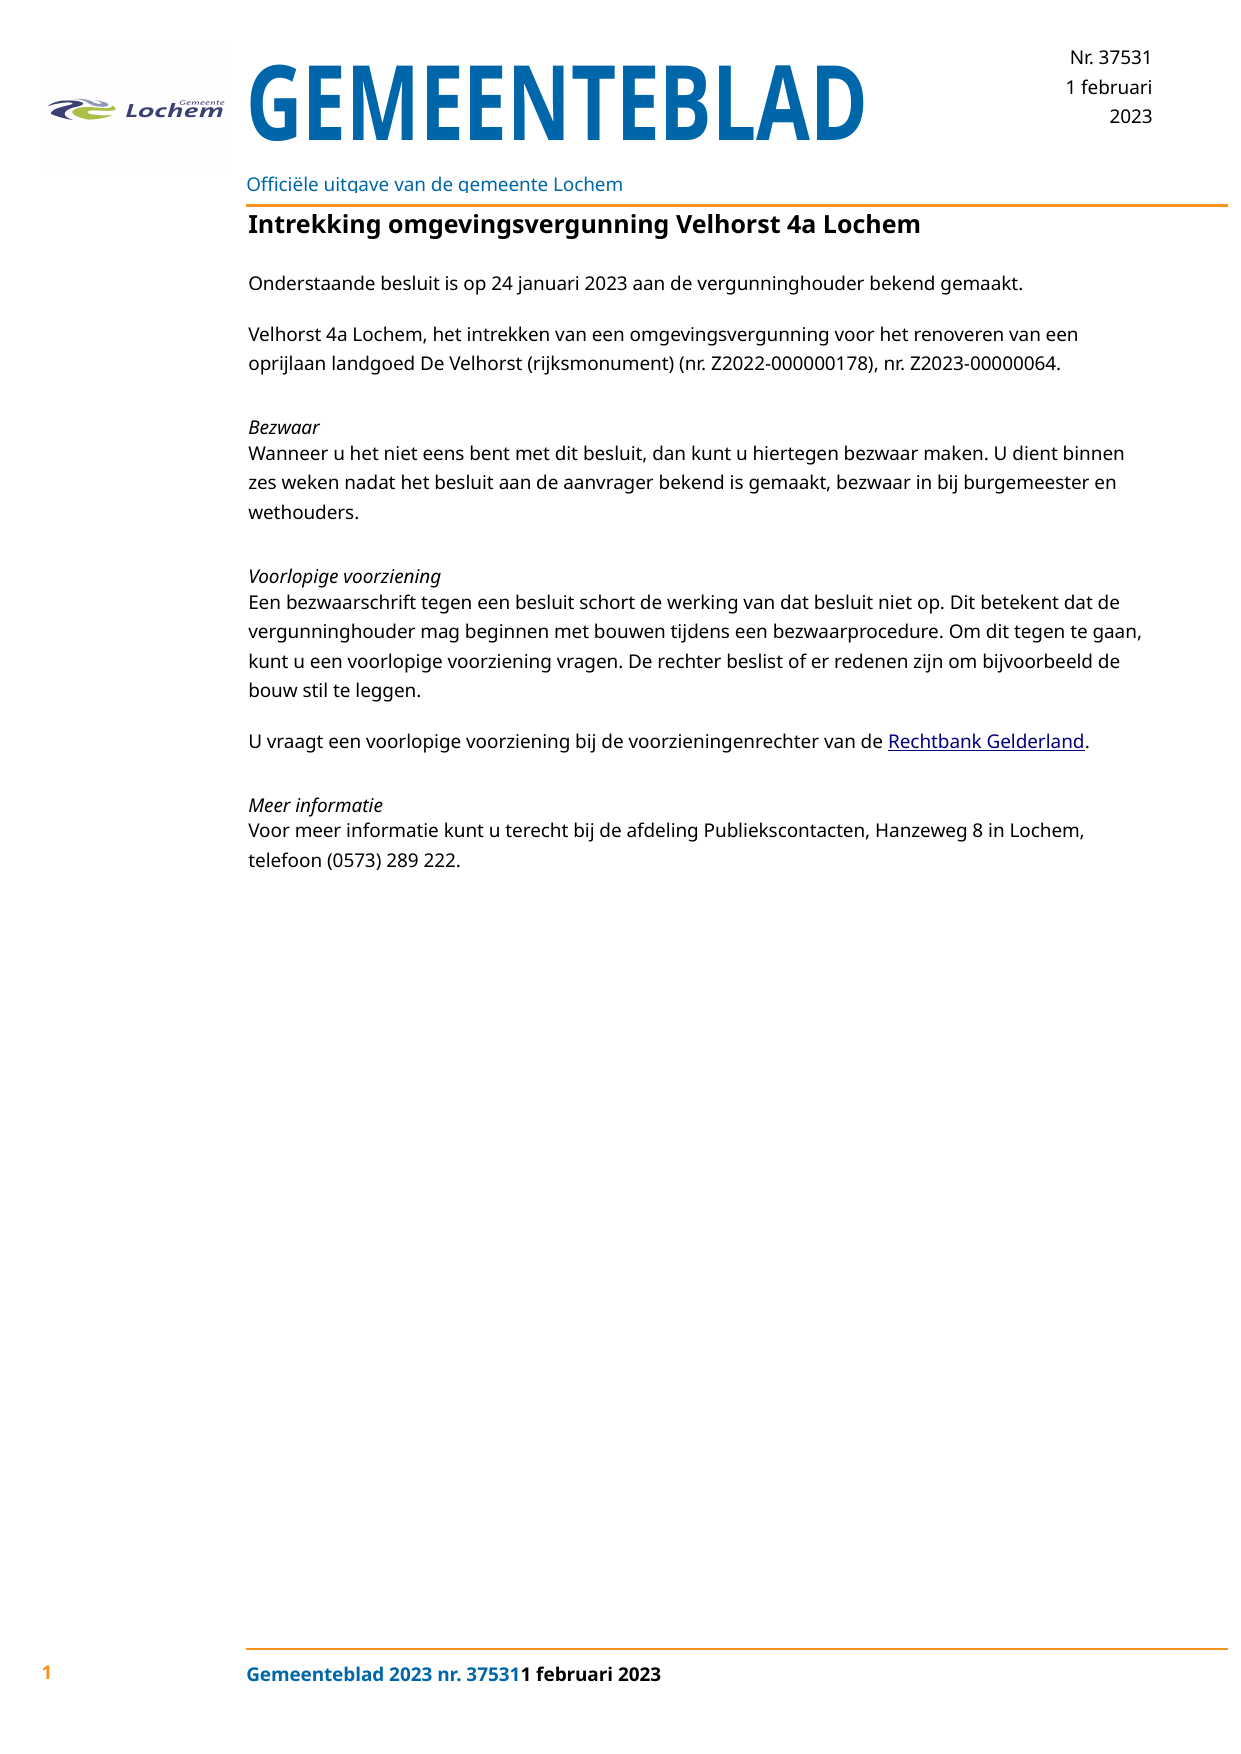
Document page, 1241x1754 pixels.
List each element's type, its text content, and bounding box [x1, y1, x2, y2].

text Voorlopige voorziening [248, 563, 1152, 589]
text Wanneer u het niet eens bent met dit besluit, dan kunt u hiertegen bezwaar maken. U dient binnen zes weken nadat het besluit aan de aanvrager bekend is gemaakt, bezwaar in bij burgemeester en wethouders. [248, 440, 1152, 525]
text Velhorst 4a Lochem, het intrekken van een omgevingsvergunning voor het renoveren van een oprijlaan landgoed De Velhorst (rijksmonument) (nr. Z2022-000000178), nr. Z2023-00000064. [248, 321, 1152, 376]
text Een bezwaarschrift tegen een besluit schort de werking van dat besluit niet op. Dit betekent dat de vergunninghouder mag beginnen met bouwen tijdens een bezwaarprocedure. Om dit tegen te gaan, kunt u een voorlopige voorziening vragen. De rechter beslist of er redenen zijn om bijvoorbeeld de bouw stil te leggen. [248, 589, 1152, 703]
picture [41, 47, 231, 172]
text Voor meer informatie kunt u terecht bij de afdeling Publiekscontacten, Hanzeweg 8 in Lochem, telefoon (0573) 289 222. [248, 818, 1152, 873]
text Meer informatie [248, 792, 1152, 818]
text U vraagt een voorlopige voorziening bij de voorzieningenrechter van de Rechtbank Gelderland. [248, 728, 1152, 754]
text Onderstaande besluit is op 24 januari 2023 aan de vergunninghouder bekend gemaakt. [248, 270, 1152, 296]
text Intrekking omgevingsvergunning Velhorst 4a Lochem [248, 207, 1152, 241]
text Bezwaar [248, 414, 1152, 440]
